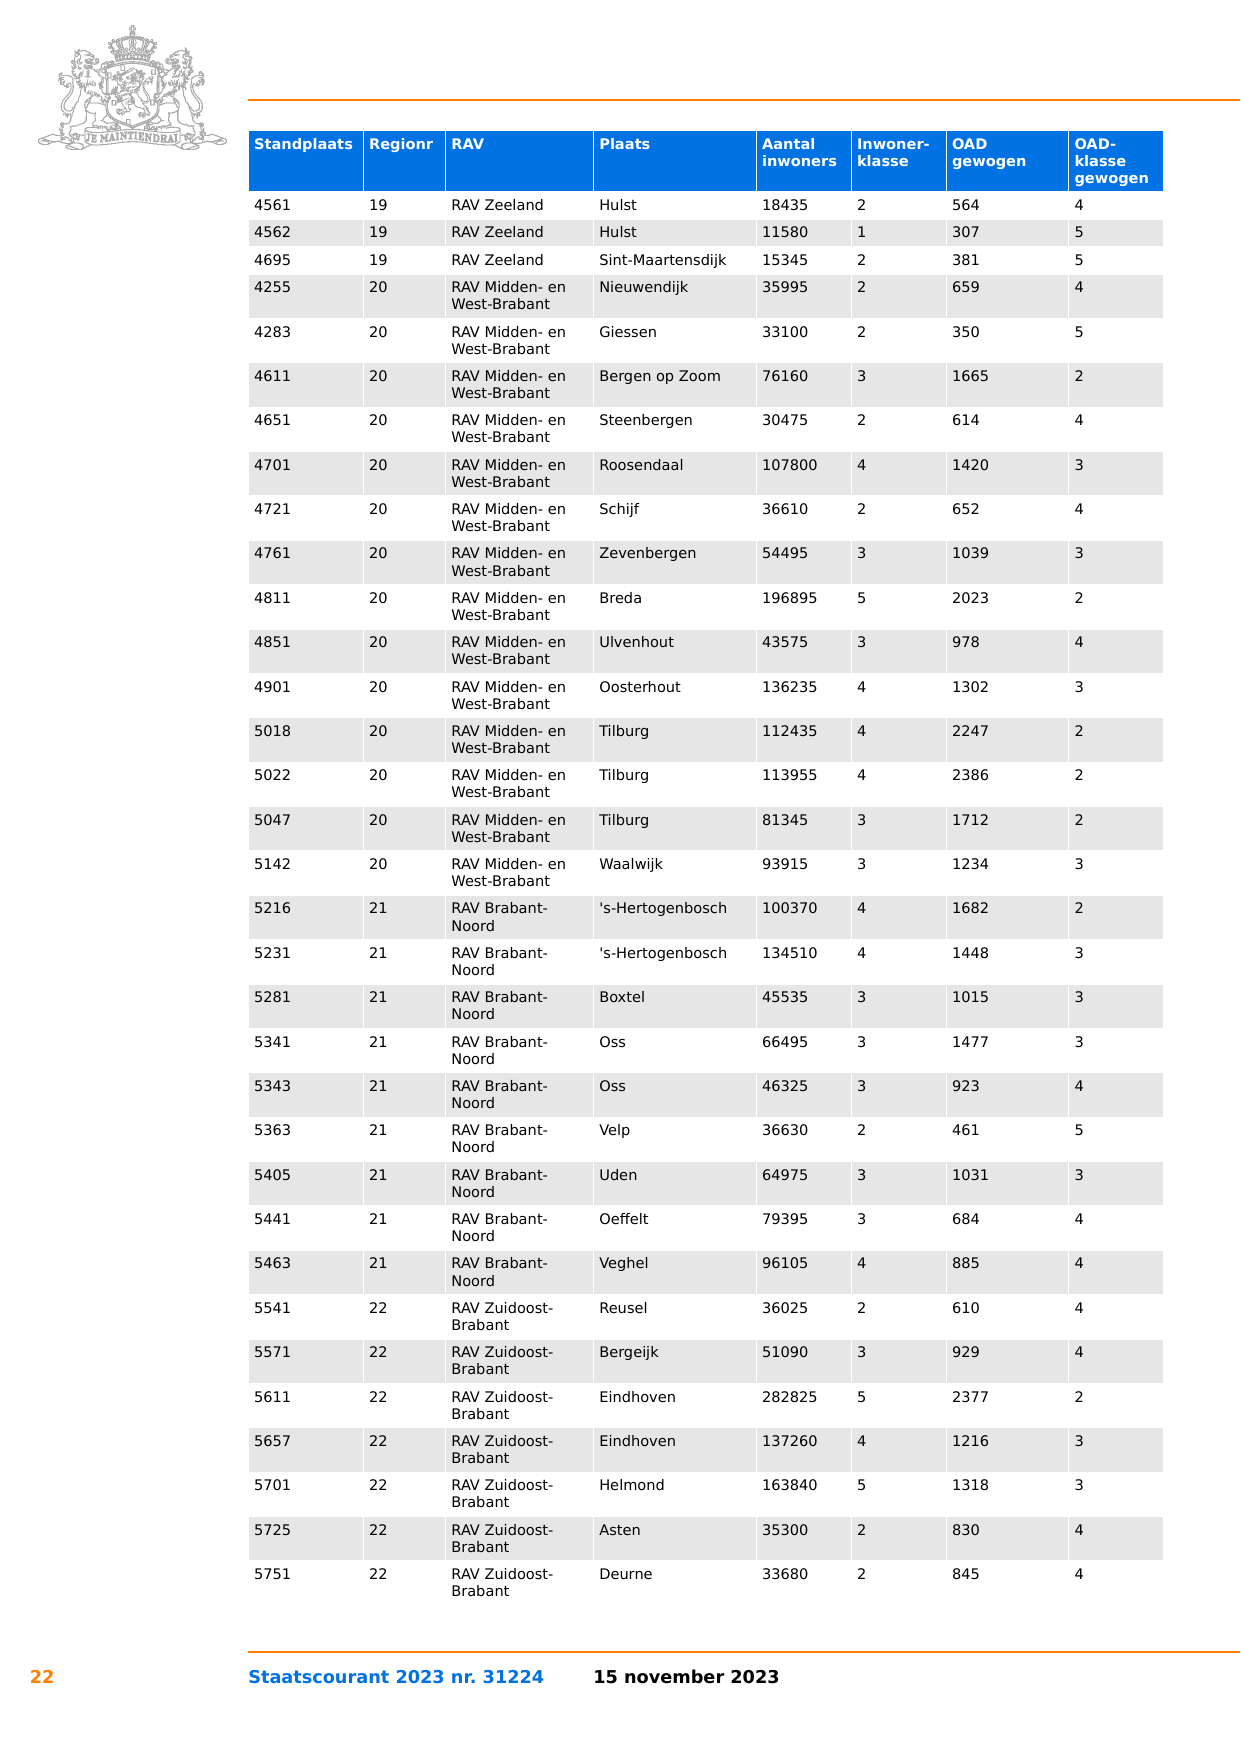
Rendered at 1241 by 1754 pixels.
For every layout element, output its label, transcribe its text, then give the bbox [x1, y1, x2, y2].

table_cell 1448 [947, 940, 1068, 983]
table_header RAV [446, 131, 593, 191]
table_cell 2 [852, 1118, 946, 1161]
table_cell 2 [1069, 1384, 1163, 1427]
table_cell RAV Brabant-Noord [446, 985, 593, 1028]
table_cell 4283 [249, 319, 363, 362]
table_cell 4255 [249, 275, 363, 318]
table_cell 4 [1069, 1251, 1163, 1294]
table_cell 2247 [947, 718, 1068, 762]
table_cell 659 [947, 275, 1068, 318]
table_cell 22 [364, 1428, 445, 1472]
table_cell 2 [1069, 363, 1163, 407]
table_cell Sint-Maartensdijk [594, 247, 756, 273]
table_cell RAV Zeeland [446, 192, 593, 219]
table_cell 5142 [249, 851, 363, 895]
table_cell 36610 [757, 496, 851, 540]
table_cell Deurne [594, 1561, 756, 1605]
table_cell 2 [852, 247, 946, 273]
table_cell 5216 [249, 896, 363, 939]
table_cell 21 [364, 896, 445, 939]
table_cell Uden [594, 1162, 756, 1205]
table_cell 614 [947, 408, 1068, 451]
table_cell 93915 [757, 851, 851, 895]
table_cell 21 [364, 1162, 445, 1205]
table_cell Steenbergen [594, 408, 756, 451]
table_cell 885 [947, 1251, 1068, 1294]
table_cell 4 [1069, 1561, 1163, 1605]
table_cell 5 [852, 585, 946, 628]
table_cell 51090 [757, 1340, 851, 1383]
table_cell 3 [1069, 1428, 1163, 1472]
table_cell Breda [594, 585, 756, 628]
table_cell 20 [364, 674, 445, 717]
table_cell Asten [594, 1517, 756, 1560]
table_cell Veghel [594, 1251, 756, 1294]
table_cell 54495 [757, 541, 851, 584]
table_cell 2 [1069, 585, 1163, 628]
table_cell 5 [852, 1384, 946, 1427]
table_cell 20 [364, 718, 445, 762]
table_cell 1712 [947, 807, 1068, 850]
table_cell 43575 [757, 630, 851, 673]
table_cell RAV Zuidoost-Brabant [446, 1295, 593, 1338]
table_cell 46325 [757, 1073, 851, 1117]
table_cell 137260 [757, 1428, 851, 1472]
table_cell 5 [852, 1473, 946, 1516]
table_cell 3 [1069, 1029, 1163, 1072]
table_header Standplaats [249, 131, 363, 191]
table_cell 3 [852, 985, 946, 1028]
table_cell 3 [1069, 940, 1163, 983]
table_cell 1031 [947, 1162, 1068, 1205]
table_cell RAV Midden- en West-Brabant [446, 541, 593, 584]
table_cell 5281 [249, 985, 363, 1028]
table_cell 20 [364, 496, 445, 540]
table_cell 4 [852, 763, 946, 806]
table_cell 22 [364, 1295, 445, 1338]
table_cell 3 [852, 851, 946, 895]
table_cell 1 [852, 220, 946, 246]
table_cell Reusel [594, 1295, 756, 1338]
table_cell RAV Midden- en West-Brabant [446, 275, 593, 318]
table_cell Helmond [594, 1473, 756, 1516]
table_cell 81345 [757, 807, 851, 850]
table_cell 2 [852, 1295, 946, 1338]
table_cell 45535 [757, 985, 851, 1028]
table_cell 's-Hertogenbosch [594, 896, 756, 939]
table_cell 978 [947, 630, 1068, 673]
table_cell 79395 [757, 1206, 851, 1250]
table_cell 1302 [947, 674, 1068, 717]
table_cell 5341 [249, 1029, 363, 1072]
table_cell 3 [852, 363, 946, 407]
table_cell Roosendaal [594, 452, 756, 495]
table_cell RAV Zeeland [446, 220, 593, 246]
table_cell 652 [947, 496, 1068, 540]
table_cell 5363 [249, 1118, 363, 1161]
table_cell 3 [852, 1029, 946, 1072]
table_cell 22 [364, 1384, 445, 1427]
table_cell 5405 [249, 1162, 363, 1205]
table_cell 3 [852, 541, 946, 584]
table_cell 3 [1069, 452, 1163, 495]
table_cell Waalwijk [594, 851, 756, 895]
table_cell 20 [364, 275, 445, 318]
table_cell 5231 [249, 940, 363, 983]
table_cell 4701 [249, 452, 363, 495]
table_cell 113955 [757, 763, 851, 806]
table_cell Hulst [594, 192, 756, 219]
table_cell 5 [1069, 319, 1163, 362]
table_cell Bergeijk [594, 1340, 756, 1383]
table_cell 4 [1069, 630, 1163, 673]
table_cell 845 [947, 1561, 1068, 1605]
table_cell 3 [852, 1073, 946, 1117]
table_cell 2 [852, 192, 946, 219]
table_cell Zevenbergen [594, 541, 756, 584]
table_cell 163840 [757, 1473, 851, 1516]
table_cell 21 [364, 1073, 445, 1117]
table_cell RAV Zuidoost-Brabant [446, 1473, 593, 1516]
table_cell 2 [1069, 718, 1163, 762]
table_cell RAV Midden- en West-Brabant [446, 763, 593, 806]
table_cell 's-Hertogenbosch [594, 940, 756, 983]
table_cell 4 [1069, 275, 1163, 318]
table_cell Eindhoven [594, 1428, 756, 1472]
table_cell 22 [364, 1517, 445, 1560]
table_cell RAV Midden- en West-Brabant [446, 630, 593, 673]
table_cell 21 [364, 940, 445, 983]
table_cell 136235 [757, 674, 851, 717]
table_cell 20 [364, 851, 445, 895]
table_header Inwoner-klasse [852, 131, 946, 191]
table_cell 1234 [947, 851, 1068, 895]
table_cell 5 [1069, 1118, 1163, 1161]
table_cell 134510 [757, 940, 851, 983]
table_cell RAV Midden- en West-Brabant [446, 851, 593, 895]
table_cell 20 [364, 585, 445, 628]
table_cell Oeffelt [594, 1206, 756, 1250]
table_cell 610 [947, 1295, 1068, 1338]
table_cell 33680 [757, 1561, 851, 1605]
table_cell 196895 [757, 585, 851, 628]
table_cell 2 [852, 1561, 946, 1605]
table_cell 1420 [947, 452, 1068, 495]
table_cell 30475 [757, 408, 851, 451]
table_cell Nieuwendijk [594, 275, 756, 318]
table_cell 4721 [249, 496, 363, 540]
table_cell 3 [852, 1206, 946, 1250]
table_cell RAV Brabant-Noord [446, 940, 593, 983]
table_cell 5725 [249, 1517, 363, 1560]
table_cell RAV Midden- en West-Brabant [446, 674, 593, 717]
table_cell Schijf [594, 496, 756, 540]
table_cell Velp [594, 1118, 756, 1161]
table_cell 4 [852, 452, 946, 495]
table_cell 1216 [947, 1428, 1068, 1472]
table_cell 684 [947, 1206, 1068, 1250]
table_cell Giessen [594, 319, 756, 362]
table_cell 2 [852, 1517, 946, 1560]
table_cell RAV Zeeland [446, 247, 593, 273]
table_cell RAV Brabant-Noord [446, 1073, 593, 1117]
table_cell 20 [364, 763, 445, 806]
table_cell Tilburg [594, 763, 756, 806]
table_cell 4 [1069, 1073, 1163, 1117]
table_cell 4561 [249, 192, 363, 219]
table_cell 4651 [249, 408, 363, 451]
table_cell 21 [364, 1206, 445, 1250]
table_cell RAV Midden- en West-Brabant [446, 363, 593, 407]
table_cell 4695 [249, 247, 363, 273]
table_cell RAV Brabant-Noord [446, 896, 593, 939]
table_cell 3 [852, 807, 946, 850]
table_cell 100370 [757, 896, 851, 939]
table_cell 3 [1069, 541, 1163, 584]
table_cell 307 [947, 220, 1068, 246]
table_cell 4 [852, 1428, 946, 1472]
table_cell Boxtel [594, 985, 756, 1028]
table_cell 19 [364, 220, 445, 246]
table_cell 5571 [249, 1340, 363, 1383]
table_cell 2023 [947, 585, 1068, 628]
table_cell 2 [1069, 896, 1163, 939]
table_cell 15345 [757, 247, 851, 273]
table_cell 2 [852, 319, 946, 362]
table_cell RAV Zuidoost-Brabant [446, 1384, 593, 1427]
table_cell 5541 [249, 1295, 363, 1338]
table_cell 20 [364, 319, 445, 362]
table_cell RAV Brabant-Noord [446, 1251, 593, 1294]
table_cell Tilburg [594, 807, 756, 850]
table_header OAD gewogen [947, 131, 1068, 191]
table_cell 4 [852, 940, 946, 983]
table_cell RAV Midden- en West-Brabant [446, 585, 593, 628]
table_cell 3 [852, 630, 946, 673]
table_cell RAV Midden- en West-Brabant [446, 408, 593, 451]
table_header OAD-klasse gewogen [1069, 131, 1163, 191]
table_cell 3 [1069, 851, 1163, 895]
table_cell RAV Brabant-Noord [446, 1162, 593, 1205]
table_cell 5047 [249, 807, 363, 850]
table_cell 4 [1069, 408, 1163, 451]
table_cell 3 [1069, 674, 1163, 717]
table_cell RAV Zuidoost-Brabant [446, 1517, 593, 1560]
table_cell RAV Brabant-Noord [446, 1206, 593, 1250]
table_cell 564 [947, 192, 1068, 219]
table_cell 107800 [757, 452, 851, 495]
table_cell 3 [852, 1340, 946, 1383]
table_cell 2 [852, 408, 946, 451]
table_cell 2 [852, 275, 946, 318]
table_cell Hulst [594, 220, 756, 246]
table_cell RAV Midden- en West-Brabant [446, 452, 593, 495]
table_cell 350 [947, 319, 1068, 362]
table_cell 21 [364, 985, 445, 1028]
table_cell 2 [852, 496, 946, 540]
table_cell 929 [947, 1340, 1068, 1383]
table_cell 22 [364, 1473, 445, 1516]
table_cell RAV Midden- en West-Brabant [446, 319, 593, 362]
table_cell RAV Midden- en West-Brabant [446, 718, 593, 762]
table_cell 11580 [757, 220, 851, 246]
table_header Aantal inwoners [757, 131, 851, 191]
table_cell 20 [364, 630, 445, 673]
table_cell RAV Midden- en West-Brabant [446, 496, 593, 540]
table_cell 4 [1069, 1206, 1163, 1250]
table_cell 4 [852, 674, 946, 717]
table_cell 2 [1069, 807, 1163, 850]
table_cell 4 [852, 718, 946, 762]
table_cell 381 [947, 247, 1068, 273]
table_cell 18435 [757, 192, 851, 219]
table_cell 22 [364, 1340, 445, 1383]
table_cell RAV Zuidoost-Brabant [446, 1340, 593, 1383]
table_cell 2377 [947, 1384, 1068, 1427]
table_cell 20 [364, 363, 445, 407]
table_cell 5701 [249, 1473, 363, 1516]
table_cell 461 [947, 1118, 1068, 1161]
table_cell RAV Brabant-Noord [446, 1118, 593, 1161]
table_cell 22 [364, 1561, 445, 1605]
table_cell Bergen op Zoom [594, 363, 756, 407]
table_cell 64975 [757, 1162, 851, 1205]
table_cell 5463 [249, 1251, 363, 1294]
table_cell Oss [594, 1029, 756, 1072]
table_header Regionr [364, 131, 445, 191]
table_cell 4761 [249, 541, 363, 584]
table_cell 66495 [757, 1029, 851, 1072]
table_cell 112435 [757, 718, 851, 762]
table_cell RAV Midden- en West-Brabant [446, 807, 593, 850]
table_cell 1682 [947, 896, 1068, 939]
table_cell 5022 [249, 763, 363, 806]
table_cell 35995 [757, 275, 851, 318]
table_cell Ulvenhout [594, 630, 756, 673]
table_cell 5657 [249, 1428, 363, 1472]
table_cell RAV Zuidoost-Brabant [446, 1561, 593, 1605]
table_cell 4851 [249, 630, 363, 673]
table_cell 20 [364, 452, 445, 495]
table_cell 4 [1069, 1517, 1163, 1560]
table_cell 3 [1069, 985, 1163, 1028]
table_cell 4 [852, 1251, 946, 1294]
table_cell 2 [1069, 763, 1163, 806]
table_cell 830 [947, 1517, 1068, 1560]
table_cell 4811 [249, 585, 363, 628]
table_cell 19 [364, 247, 445, 273]
table_header Plaats [594, 131, 756, 191]
table_cell 21 [364, 1251, 445, 1294]
table_cell 21 [364, 1029, 445, 1072]
table_cell 2386 [947, 763, 1068, 806]
table_cell 4 [1069, 192, 1163, 219]
table_cell 76160 [757, 363, 851, 407]
table_cell 4562 [249, 220, 363, 246]
table_cell 3 [852, 1162, 946, 1205]
table_cell 3 [1069, 1162, 1163, 1205]
table_cell 96105 [757, 1251, 851, 1294]
table_cell 4611 [249, 363, 363, 407]
table_cell 5343 [249, 1073, 363, 1117]
table_cell 1477 [947, 1029, 1068, 1072]
table_cell Oosterhout [594, 674, 756, 717]
table_cell 33100 [757, 319, 851, 362]
table_cell RAV Brabant-Noord [446, 1029, 593, 1072]
table_cell 36025 [757, 1295, 851, 1338]
table_cell 1318 [947, 1473, 1068, 1516]
table_cell RAV Zuidoost-Brabant [446, 1428, 593, 1472]
table_cell 20 [364, 408, 445, 451]
table_cell 5 [1069, 247, 1163, 273]
table_cell 35300 [757, 1517, 851, 1560]
table_cell 4 [1069, 1340, 1163, 1383]
table_cell 5611 [249, 1384, 363, 1427]
table_cell 36630 [757, 1118, 851, 1161]
table_cell 5 [1069, 220, 1163, 246]
table_cell Eindhoven [594, 1384, 756, 1427]
table_cell 1015 [947, 985, 1068, 1028]
table_cell 5441 [249, 1206, 363, 1250]
table_cell 5751 [249, 1561, 363, 1605]
table_cell Oss [594, 1073, 756, 1117]
table_cell Tilburg [594, 718, 756, 762]
table_cell 4 [1069, 1295, 1163, 1338]
table_cell 282825 [757, 1384, 851, 1427]
table_cell 3 [1069, 1473, 1163, 1516]
table_cell 5018 [249, 718, 363, 762]
table_cell 21 [364, 1118, 445, 1161]
table_cell 1665 [947, 363, 1068, 407]
table_cell 4 [852, 896, 946, 939]
table_cell 4901 [249, 674, 363, 717]
table_cell 923 [947, 1073, 1068, 1117]
table_cell 20 [364, 807, 445, 850]
table_cell 4 [1069, 496, 1163, 540]
table_cell 19 [364, 192, 445, 219]
table_cell 1039 [947, 541, 1068, 584]
picture [38, 25, 227, 150]
table_cell 20 [364, 541, 445, 584]
